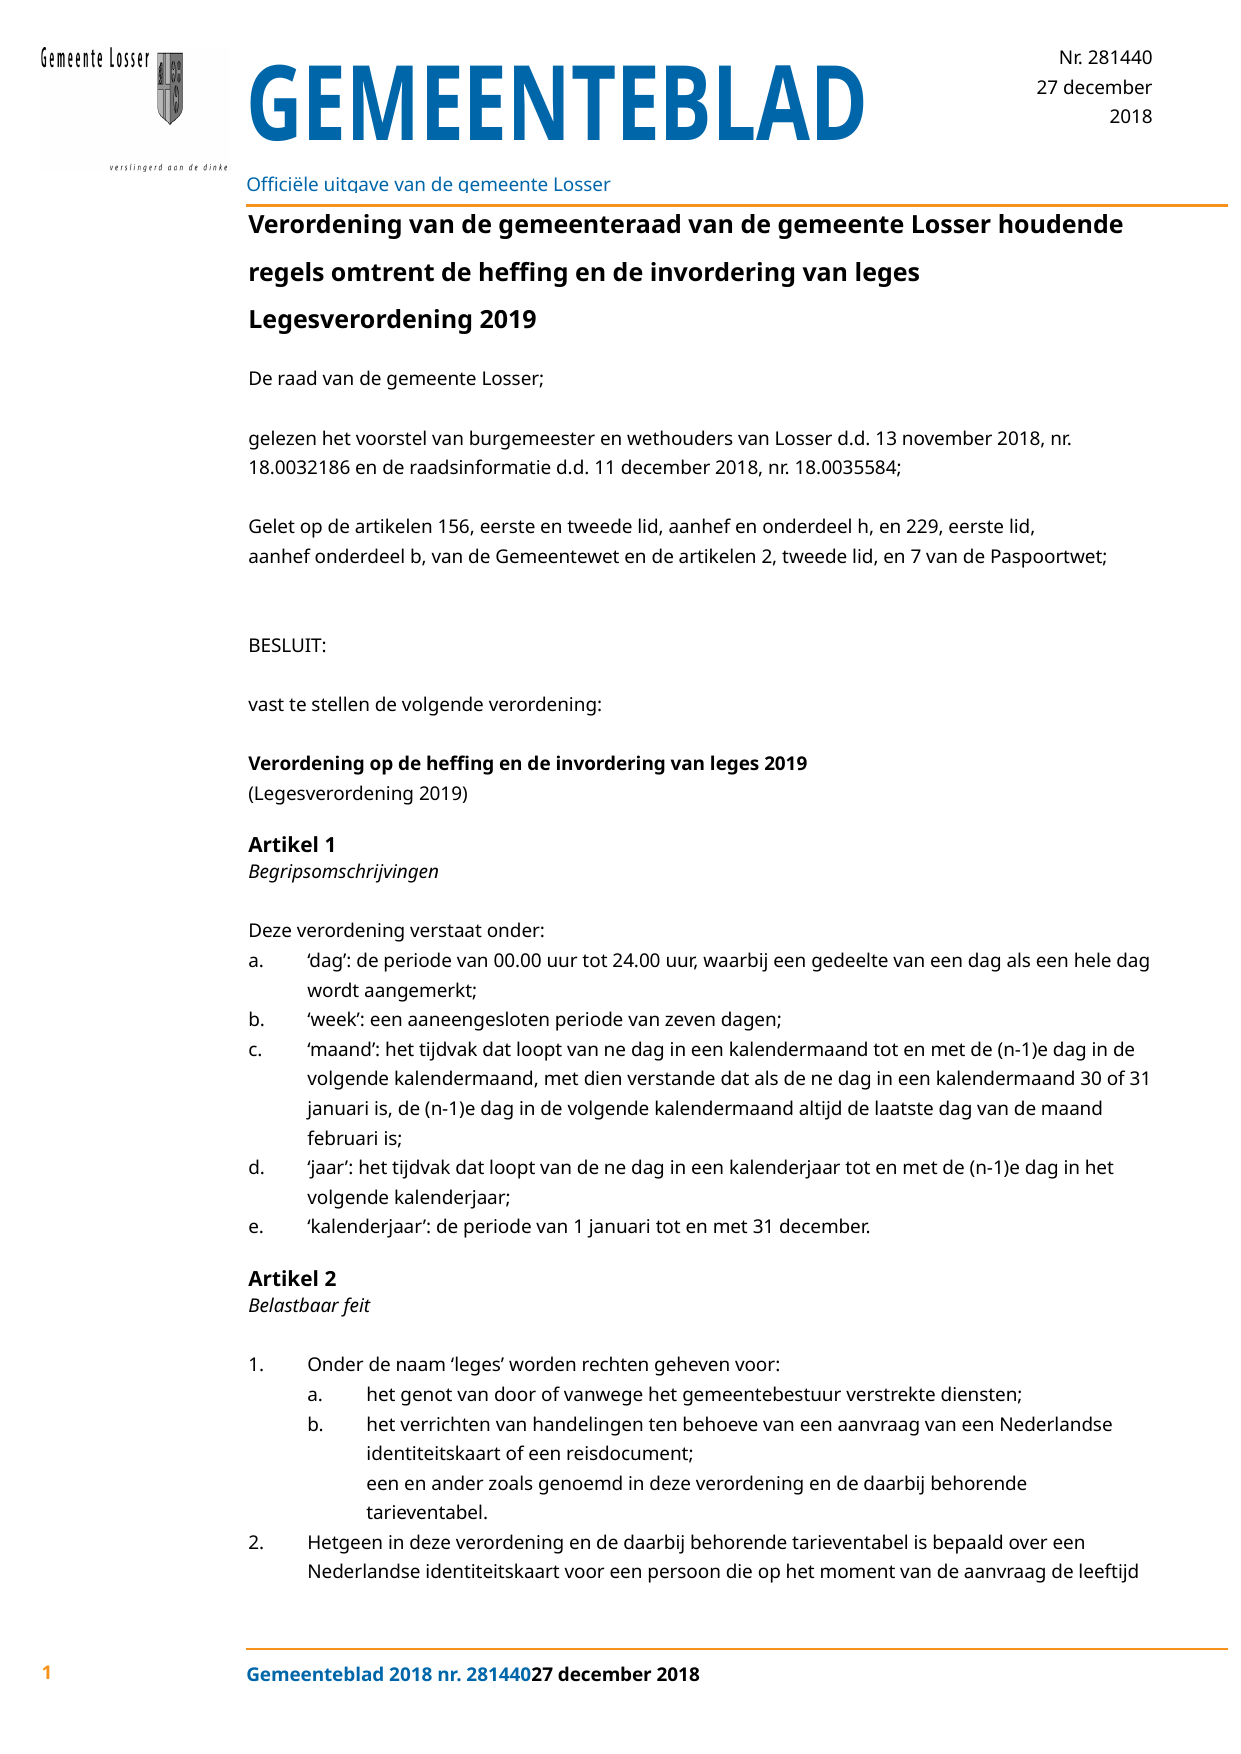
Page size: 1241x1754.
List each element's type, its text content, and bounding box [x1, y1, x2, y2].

list het genot van door of vanwege het gemeentebestuur verstrekte diensten; [307, 1381, 1152, 1407]
list ‘kalenderjaar’: de periode van 1 januari tot en met 31 december. [248, 1213, 1152, 1239]
text Deze verordening verstaat onder: [248, 918, 1152, 943]
list ‘dag’: de periode van 00.00 uur tot 24.00 uur, waarbij een gedeelte van een dag als een hele dag wordt aangemerkt; [248, 947, 1152, 1003]
text aanhef onderdeel b, van de Gemeentewet en de artikelen 2, tweede lid, en 7 van de Paspoortwet; [248, 543, 1152, 569]
text (Legesverordening 2019) [248, 780, 1152, 805]
text gelezen het voorstel van burgemeester en wethouders van Losser d.d. 13 november 2018, nr. 18.0032186 en de raadsinformatie d.d. 11 december 2018, nr. 18.0035584; [248, 425, 1152, 480]
list het verrichten van handelingen ten behoeve van een aanvraag van een Nederlandse identiteitskaart of een reisdocument; [307, 1411, 1152, 1466]
list ‘jaar’: het tijdvak dat loopt van de ne dag in een kalenderjaar tot en met de (n-1)e dag in het volgende kalenderjaar; [248, 1154, 1152, 1210]
text vast te stellen de volgende verordening: [248, 691, 1152, 717]
text Verordening van de gemeenteraad van de gemeente Losser houdende regels omtrent de heffing en de invordering van leges Legesverordening 2019 [248, 207, 1152, 336]
text Gelet op de artikelen 156, eerste en tweede lid, aanhef en onderdeel h, en 229, eerste lid, [248, 513, 1152, 539]
list Onder de naam ‘leges’ worden rechten geheven voor: [248, 1352, 1152, 1377]
picture [41, 47, 231, 172]
text Begripsomschrijvingen [248, 858, 1152, 884]
text Verordening op de heffing en de invordering van leges 2019 [248, 750, 1152, 776]
list ‘maand’: het tijdvak dat loopt van ne dag in een kalendermaand tot en met de (n-1)e dag in de volgende kalendermaand, met dien verstande dat als de ne dag in een kalendermaand 30 of 31 januari is, de (n-1)e dag in de volgende kalendermaand altijd de laatste dag van de maand februari is; [248, 1036, 1152, 1151]
text Artikel 2 [248, 1264, 1152, 1292]
list een en ander zoals genoemd in deze verordening en de daarbij behorende tarieventabel. [307, 1470, 1152, 1525]
list Hetgeen in deze verordening en de daarbij behorende tarieventabel is bepaald over een Nederlandse identiteitskaart voor een persoon die op het moment van de aanvraag de leeftijd [248, 1529, 1152, 1584]
text BESLUIT: [248, 632, 1152, 657]
text De raad van de gemeente Losser; [248, 366, 1152, 391]
text Belastbaar feit [248, 1292, 1152, 1318]
list ‘week’: een aaneengesloten periode van zeven dagen; [248, 1006, 1152, 1032]
text Artikel 1 [248, 830, 1152, 858]
